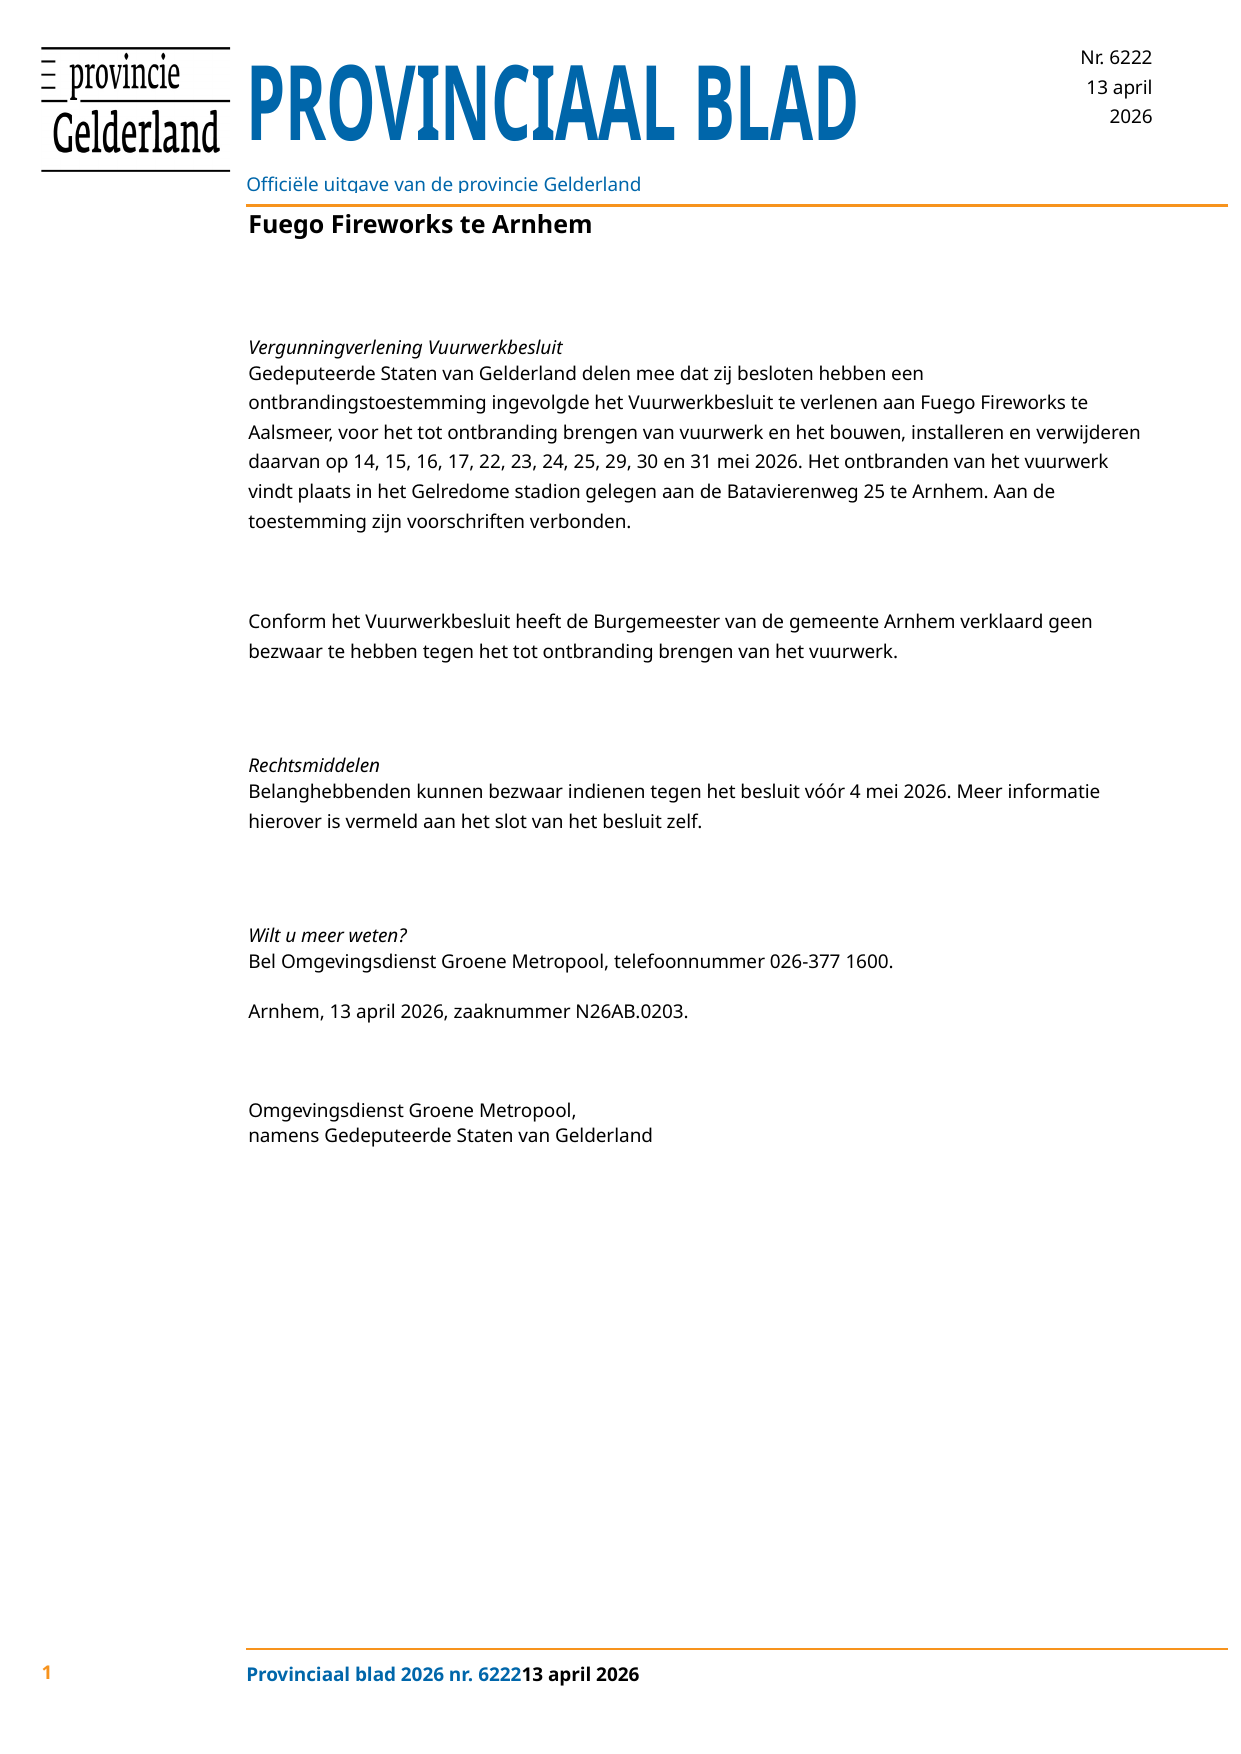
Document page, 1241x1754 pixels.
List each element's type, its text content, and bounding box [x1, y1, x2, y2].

picture [41, 47, 231, 172]
text Bel Omgevingsdienst Groene Metropool, telefoonnummer 026-377 1600. [248, 948, 1152, 974]
text Wilt u meer weten? [248, 922, 1152, 948]
text namens Gedeputeerde Staten van Gelderland [248, 1122, 1152, 1148]
text Gedeputeerde Staten van Gelderland delen mee dat zij besloten hebben een ontbrandingstoestemming ingevolgde het Vuurwerkbesluit te verlenen aan Fuego Fireworks te Aalsmeer, voor het tot ontbranding brengen van vuurwerk en het bouwen, installeren en verwijderen daarvan op 14, 15, 16, 17, 22, 23, 24, 25, 29, 30 en 31 mei 2026. Het ontbranden van het vuurwerk vindt plaats in het Gelredome stadion gelegen aan de Batavierenweg 25 te Arnhem. Aan de toestemming zijn voorschriften verbonden. [248, 360, 1152, 534]
text Arnhem, 13 april 2026, zaaknummer N26AB.0203. [248, 998, 1152, 1024]
text Belanghebbenden kunnen bezwaar indienen tegen het besluit vóór 4 mei 2026. Meer informatie hierover is vermeld aan het slot van het besluit zelf. [248, 778, 1152, 834]
text Omgevingsdienst Groene Metropool, [248, 1097, 1152, 1122]
text Vergunningverlening Vuurwerkbesluit [248, 334, 1152, 360]
text Rechtsmiddelen [248, 753, 1152, 778]
text Conform het Vuurwerkbesluit heeft de Burgemeester van de gemeente Arnhem verklaard geen bezwaar te hebben tegen het tot ontbranding brengen van het vuurwerk. [248, 609, 1152, 664]
text Fuego Fireworks te Arnhem [248, 207, 1152, 241]
